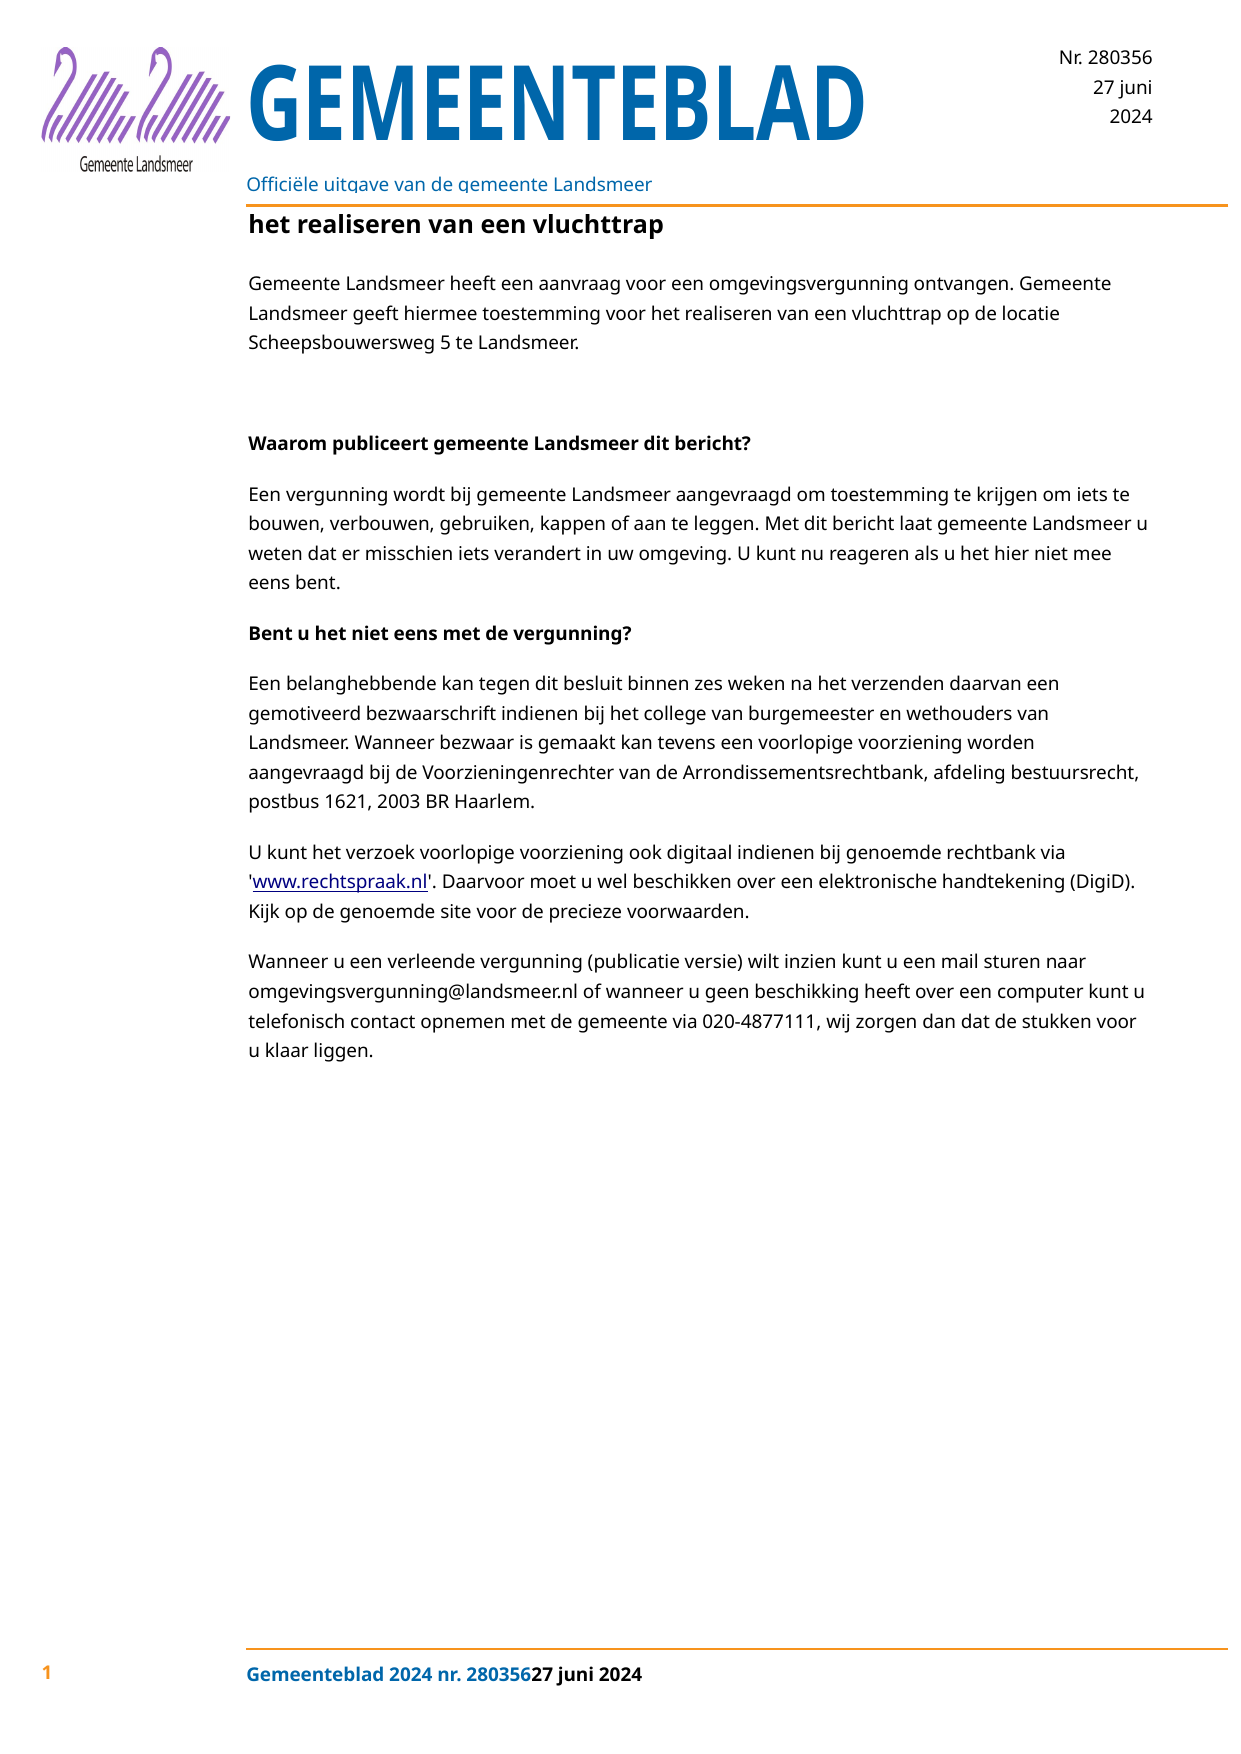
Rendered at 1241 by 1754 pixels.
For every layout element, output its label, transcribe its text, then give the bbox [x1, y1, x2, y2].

text Waarom publiceert gemeente Landsmeer dit bericht? [248, 430, 1152, 456]
text Bent u het niet eens met de vergunning? [248, 620, 1152, 646]
text Wanneer u een verleende vergunning (publicatie versie) wilt inzien kunt u een mail sturen naar omgevingsvergunning@landsmeer.nl of wanneer u geen beschikking heeft over een computer kunt u telefonisch contact opnemen met de gemeente via 020-4877111, wij zorgen dan dat de stukken voor u klaar liggen. [248, 949, 1152, 1063]
text U kunt het verzoek voorlopige voorziening ook digitaal indienen bij genoemde rechtbank via 'www.rechtspraak.nl'. Daarvoor moet u wel beschikken over een elektronische handtekening (DigiD). Kijk op de genoemde site voor de precieze voorwaarden. [248, 839, 1152, 924]
text het realiseren van een vluchttrap [248, 207, 1152, 241]
picture [41, 47, 231, 172]
text Gemeente Landsmeer heeft een aanvraag voor een omgevingsvergunning ontvangen. Gemeente Landsmeer geeft hiermee toestemming voor het realiseren van een vluchttrap op de locatie Scheepsbouwersweg 5 te Landsmeer. [248, 270, 1152, 355]
text Een belanghebbende kan tegen dit besluit binnen zes weken na het verzenden daarvan een gemotiveerd bezwaarschrift indienen bij het college van burgemeester en wethouders van Landsmeer. Wanneer bezwaar is gemaakt kan tevens een voorlopige voorziening worden aangevraagd bij de Voorzieningenrechter van de Arrondissementsrechtbank, afdeling bestuursrecht, postbus 1621, 2003 BR Haarlem. [248, 670, 1152, 814]
text Een vergunning wordt bij gemeente Landsmeer aangevraagd om toestemming te krijgen om iets te bouwen, verbouwen, gebruiken, kappen of aan te leggen. Met dit bericht laat gemeente Landsmeer u weten dat er misschien iets verandert in uw omgeving. U kunt nu reageren als u het hier niet mee eens bent. [248, 481, 1152, 595]
